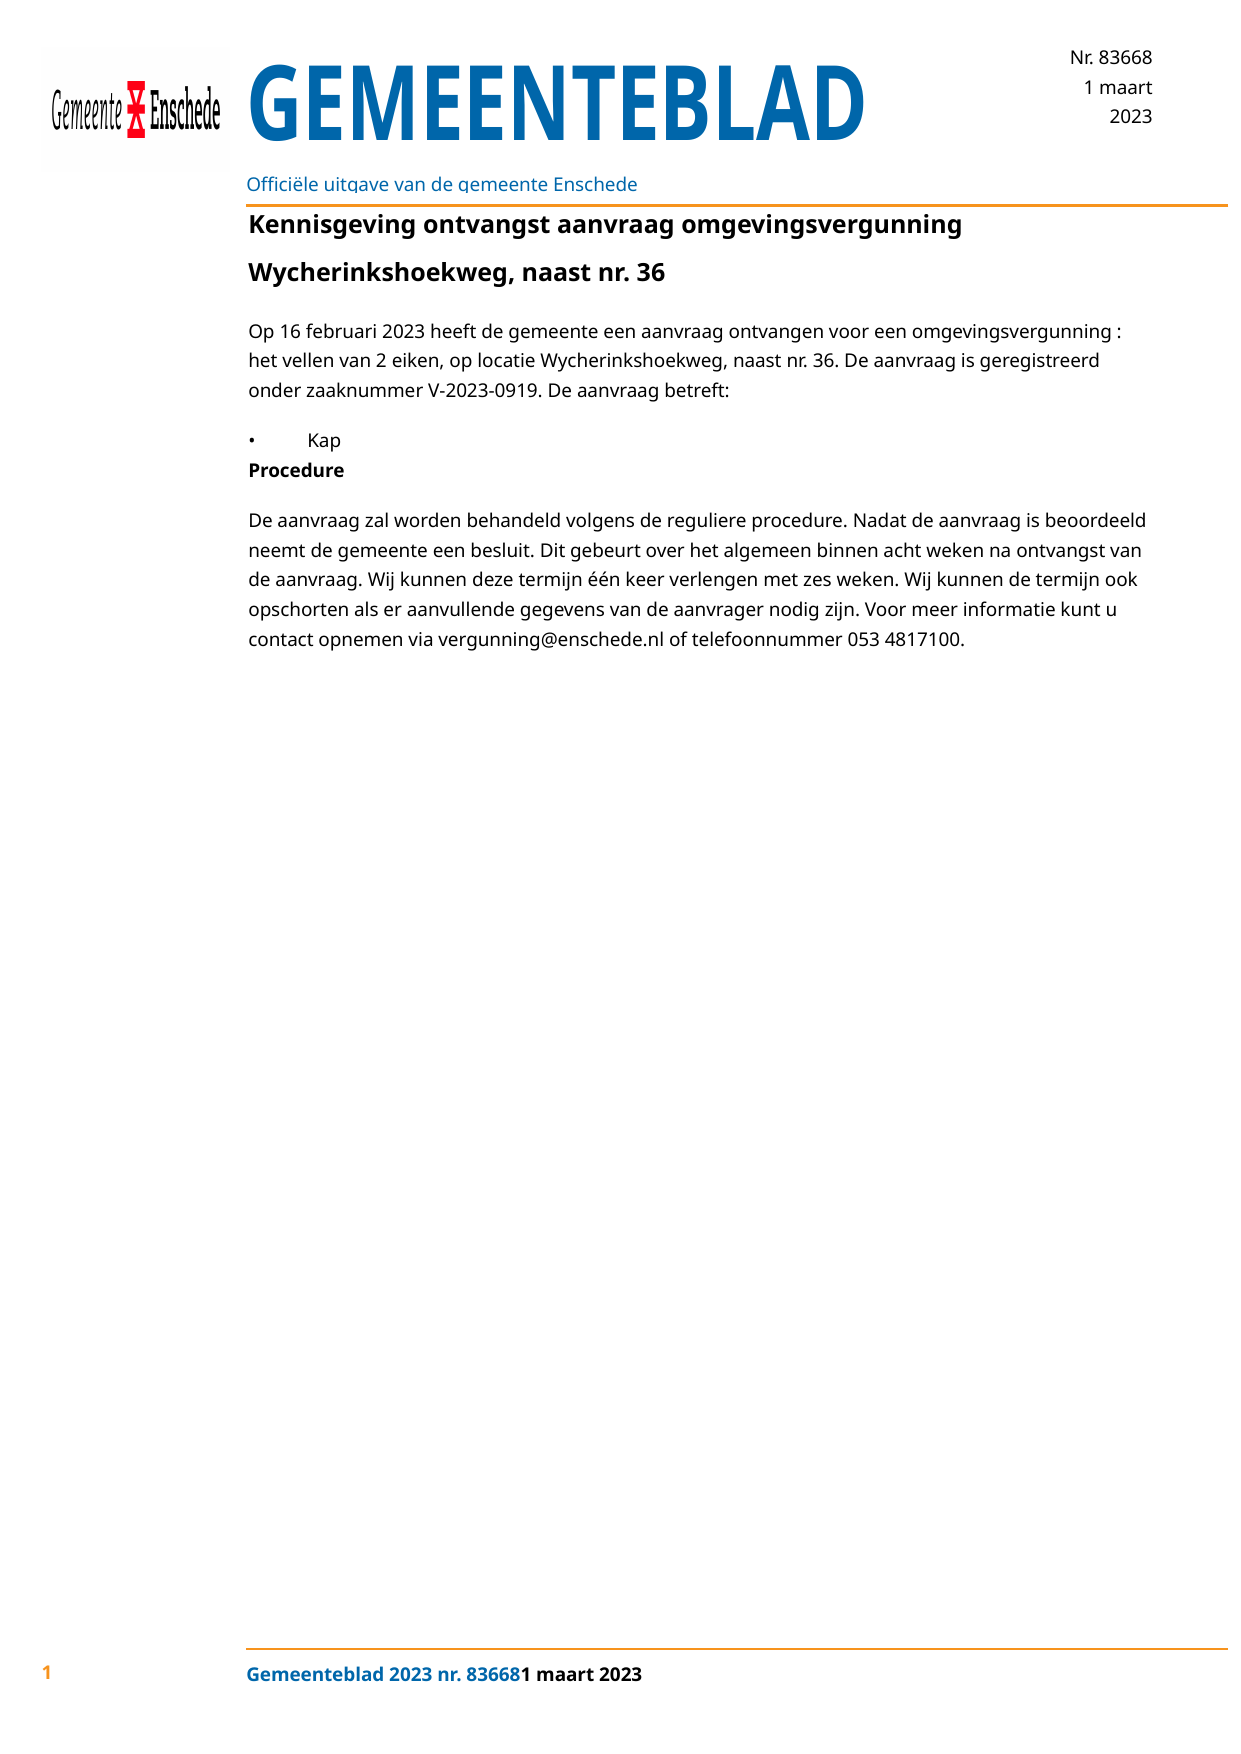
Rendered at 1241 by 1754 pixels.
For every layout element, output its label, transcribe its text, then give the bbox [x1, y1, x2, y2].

picture [41, 47, 231, 172]
text Kennisgeving ontvangst aanvraag omgevingsvergunning Wycherinkshoekweg, naast nr. 36 [248, 207, 1152, 288]
text De aanvraag zal worden behandeld volgens de reguliere procedure. Nadat de aanvraag is beoordeeld neemt de gemeente een besluit. Dit gebeurt over het algemeen binnen acht weken na ontvangst van de aanvraag. Wij kunnen deze termijn één keer verlengen met zes weken. Wij kunnen de termijn ook opschorten als er aanvullende gegevens van de aanvrager nodig zijn. Voor meer informatie kunt u contact opnemen via vergunning@enschede.nl of telefoonnummer 053 4817100. [248, 507, 1152, 652]
list Kap [248, 427, 1152, 453]
text Op 16 februari 2023 heeft de gemeente een aanvraag ontvangen voor een omgevingsvergunning : het vellen van 2 eiken, op locatie Wycherinkshoekweg, naast nr. 36. De aanvraag is geregistreerd onder zaaknummer V-2023-0919. De aanvraag betreft: [248, 318, 1152, 403]
text Procedure [248, 457, 1152, 483]
